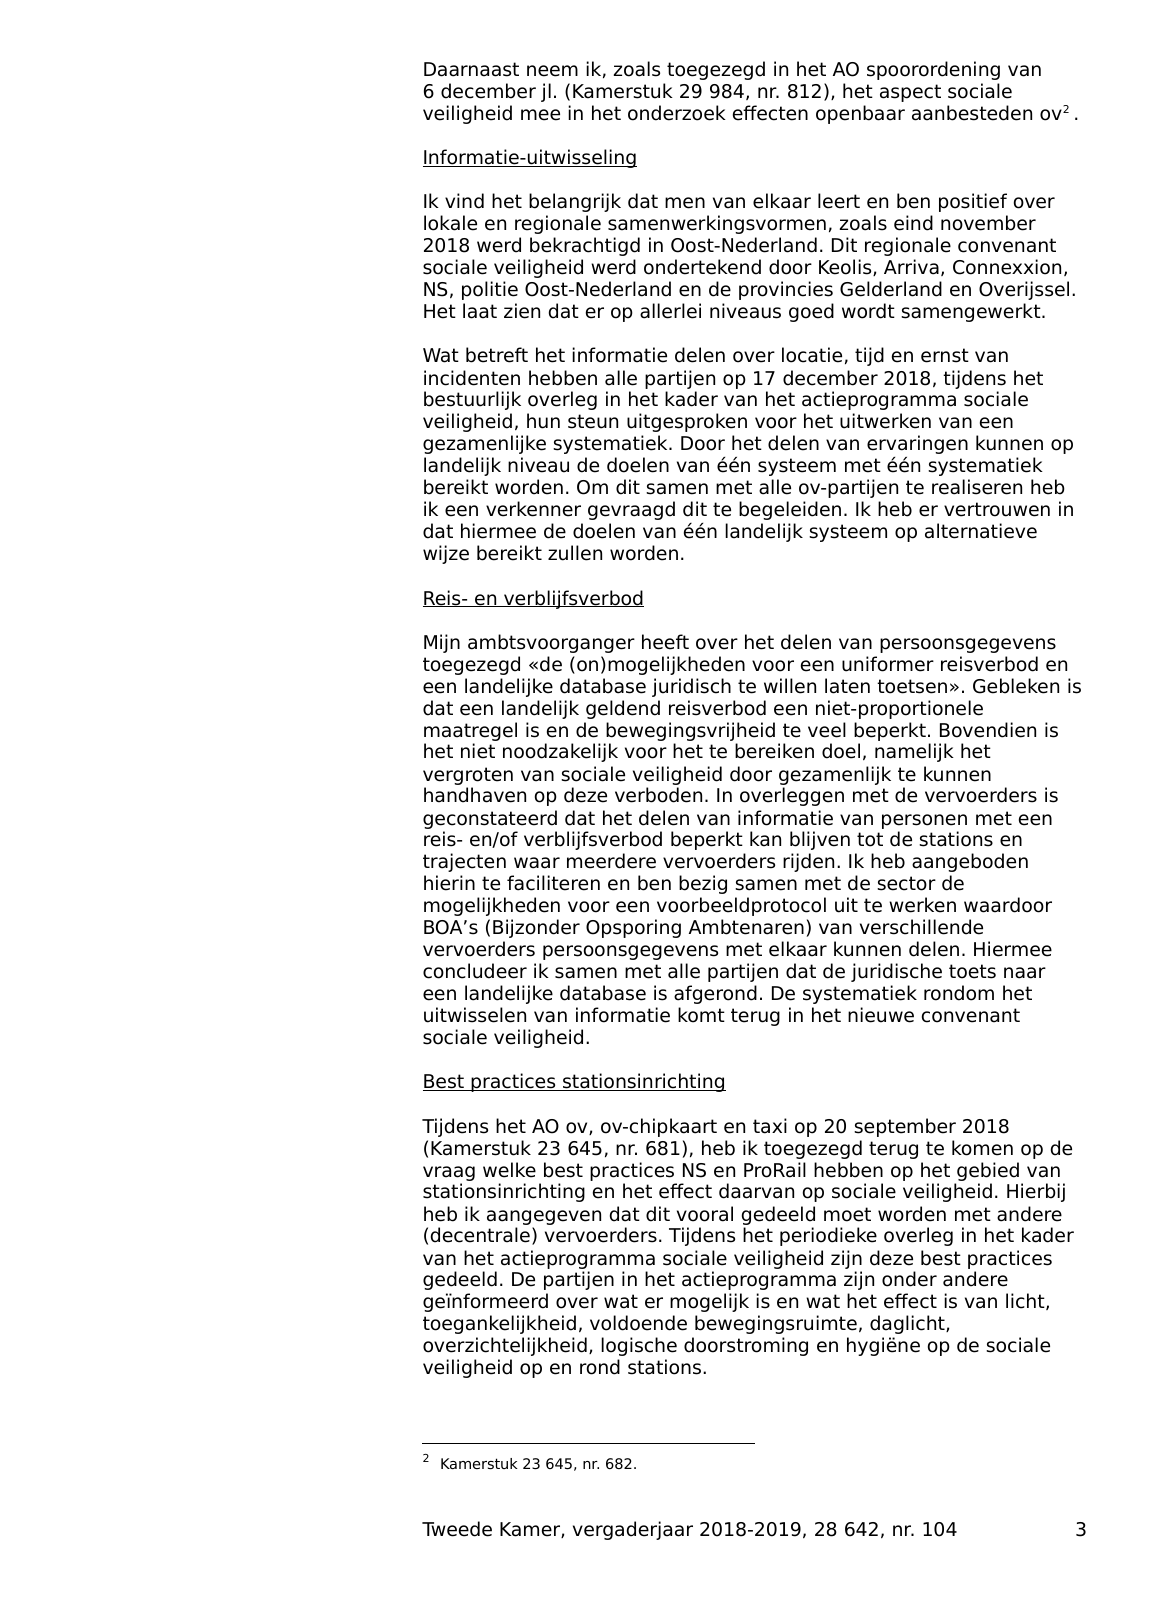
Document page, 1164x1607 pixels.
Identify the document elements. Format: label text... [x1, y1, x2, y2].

text Kamerstuk 23 645, nr. 682. [422, 1452, 1087, 1474]
text Ik vind het belangrijk dat men van elkaar leert en ben positief over lokale en regionale samenwerkingsvormen, zoals eind november 2018 werd bekrachtigd in Oost-Nederland. Dit regionale convenant sociale veiligheid werd ondertekend door Keolis, Arriva, Connexxion, NS, politie Oost-Nederland en de provincies Gelderland en Overijssel. Het laat zien dat er op allerlei niveaus goed wordt samengewerkt. [422, 191, 1087, 323]
subtitle Reis- en verblijfsverbod [422, 587, 1087, 609]
text Tijdens het AO ov, ov-chipkaart en taxi op 20 september 2018 (Kamerstuk 23 645, nr. 681), heb ik toegezegd terug te komen op de vraag welke best practices NS en ProRail hebben op het gebied van stationsinrichting en het effect daarvan op sociale veiligheid. Hierbij heb ik aangegeven dat dit vooral gedeeld moet worden met andere (decentrale) vervoerders. Tijdens het periodieke overleg in het kader van het actieprogramma sociale veiligheid zijn deze best practices gedeeld. De partijen in het actieprogramma zijn onder andere geïnformeerd over wat er mogelijk is en wat het effect is van licht, toegankelijkheid, voldoende bewegingsruimte, daglicht, overzichtelijkheid, logische doorstroming en hygiëne op de sociale veiligheid op en rond stations. [422, 1116, 1087, 1379]
subtitle Informatie-uitwisseling [422, 147, 1087, 169]
text Mijn ambtsvoorganger heeft over het delen van persoonsgegevens toegezegd «de (on)mogelijkheden voor een uniformer reisverbod en een landelijke database juridisch te willen laten toetsen». Gebleken is dat een landelijk geldend reisverbod een niet-proportionele maatregel is en de bewegingsvrijheid te veel beperkt. Bovendien is het niet noodzakelijk voor het te bereiken doel, namelijk het vergroten van sociale veiligheid door gezamenlijk te kunnen handhaven op deze verboden. In overleggen met de vervoerders is geconstateerd dat het delen van informatie van personen met een reis- en/of verblijfsverbod beperkt kan blijven tot de stations en trajecten waar meerdere vervoerders rijden. Ik heb aangeboden hierin te faciliteren en ben bezig samen met de sector de mogelijkheden voor een voorbeeldprotocol uit te werken waardoor BOA’s (Bijzonder Opsporing Ambtenaren) van verschillende vervoerders persoonsgegevens met elkaar kunnen delen. Hiermee concludeer ik samen met alle partijen dat de juridische toets naar een landelijke database is afgerond. De systematiek rondom het uitwisselen van informatie komt terug in het nieuwe convenant sociale veiligheid. [422, 632, 1087, 1049]
text Daarnaast neem ik, zoals toegezegd in het AO spoorordening van 6 december jl. (Kamerstuk 29 984, nr. 812), het aspect sociale veiligheid mee in het onderzoek effecten openbaar aanbesteden ov. [422, 59, 1087, 125]
subtitle Best practices stationsinrichting [422, 1071, 1087, 1093]
text Wat betreft het informatie delen over locatie, tijd en ernst van incidenten hebben alle partijen op 17 december 2018, tijdens het bestuurlijk overleg in het kader van het actieprogramma sociale veiligheid, hun steun uitgesproken voor het uitwerken van een gezamenlijke systematiek. Door het delen van ervaringen kunnen op landelijk niveau de doelen van één systeem met één systematiek bereikt worden. Om dit samen met alle ov-partijen te realiseren heb ik een verkenner gevraagd dit te begeleiden. Ik heb er vertrouwen in dat hiermee de doelen van één landelijk systeem op alternatieve wijze bereikt zullen worden. [422, 345, 1087, 565]
